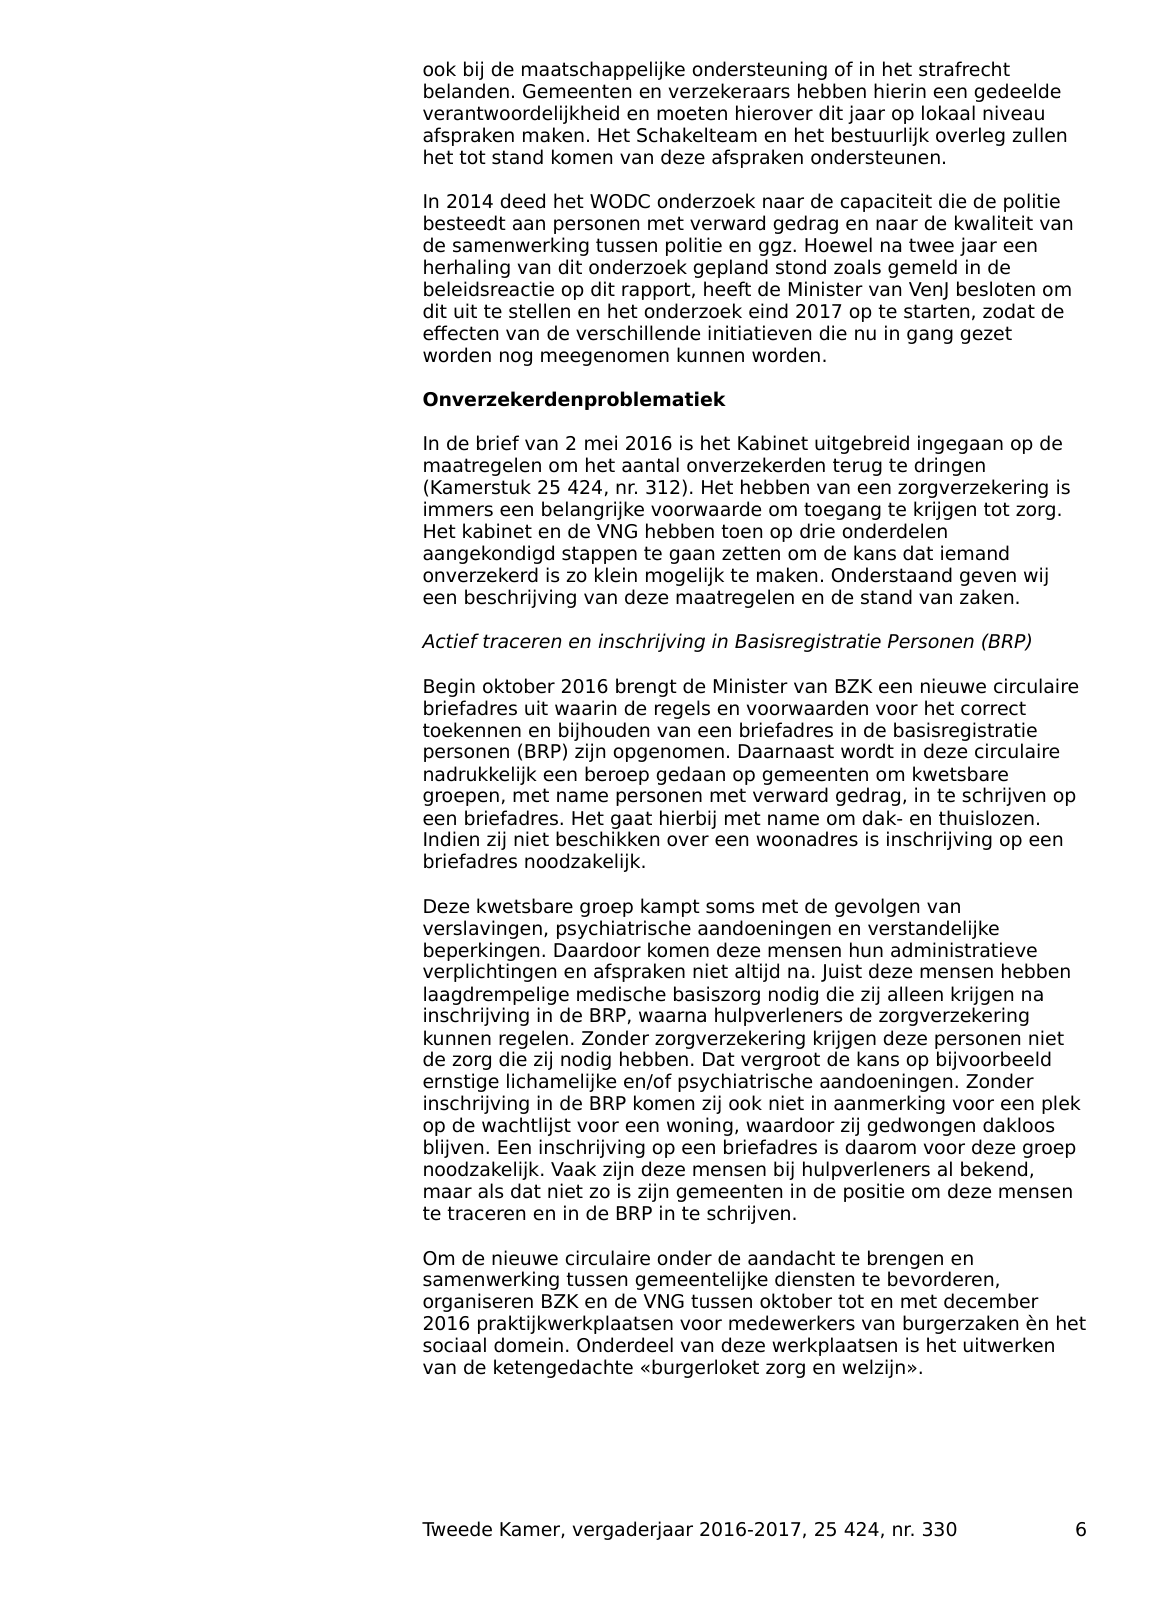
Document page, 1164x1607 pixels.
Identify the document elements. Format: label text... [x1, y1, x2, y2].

subtitle Onverzekerdenproblematiek [422, 389, 1087, 411]
text In 2014 deed het WODC onderzoek naar de capaciteit die de politie besteedt aan personen met verward gedrag en naar de kwaliteit van de samenwerking tussen politie en ggz. Hoewel na twee jaar een herhaling van dit onderzoek gepland stond zoals gemeld in de beleidsreactie op dit rapport, heeft de Minister van VenJ besloten om dit uit te stellen en het onderzoek eind 2017 op te starten, zodat de effecten van de verschillende initiatieven die nu in gang gezet worden nog meegenomen kunnen worden. [422, 191, 1087, 367]
text Om de nieuwe circulaire onder de aandacht te brengen en samenwerking tussen gemeentelijke diensten te bevorderen, organiseren BZK en de VNG tussen oktober tot en met december 2016 praktijkwerkplaatsen voor medewerkers van burgerzaken èn het sociaal domein. Onderdeel van deze werkplaatsen is het uitwerken van de ketengedachte «burgerloket zorg en welzijn». [422, 1247, 1087, 1379]
text Begin oktober 2016 brengt de Minister van BZK een nieuwe circulaire briefadres uit waarin de regels en voorwaarden voor het correct toekennen en bijhouden van een briefadres in de basisregistratie personen (BRP) zijn opgenomen. Daarnaast wordt in deze circulaire nadrukkelijk een beroep gedaan op gemeenten om kwetsbare groepen, met name personen met verward gedrag, in te schrijven op een briefadres. Het gaat hierbij met name om dak- en thuislozen. Indien zij niet beschikken over een woonadres is inschrijving op een briefadres noodzakelijk. [422, 676, 1087, 873]
text Deze kwetsbare groep kampt soms met de gevolgen van verslavingen, psychiatrische aandoeningen en verstandelijke beperkingen. Daardoor komen deze mensen hun administratieve verplichtingen en afspraken niet altijd na. Juist deze mensen hebben laagdrempelige medische basiszorg nodig die zij alleen krijgen na inschrijving in de BRP, waarna hulpverleners de zorgverzekering kunnen regelen. Zonder zorgverzekering krijgen deze personen niet de zorg die zij nodig hebben. Dat vergroot de kans op bijvoorbeeld ernstige lichamelijke en/of psychiatrische aandoeningen. Zonder inschrijving in de BRP komen zij ook niet in aanmerking voor een plek op de wachtlijst voor een woning, waardoor zij gedwongen dakloos blijven. Een inschrijving op een briefadres is daarom voor deze groep noodzakelijk. Vaak zijn deze mensen bij hulpverleners al bekend, maar als dat niet zo is zijn gemeenten in de positie om deze mensen te traceren en in de BRP in te schrijven. [422, 896, 1087, 1225]
text In de brief van 2 mei 2016 is het Kabinet uitgebreid ingegaan op de maatregelen om het aantal onverzekerden terug te dringen (Kamerstuk 25 424, nr. 312). Het hebben van een zorgverzekering is immers een belangrijke voorwaarde om toegang te krijgen tot zorg. Het kabinet en de VNG hebben toen op drie onderdelen aangekondigd stappen te gaan zetten om de kans dat iemand onverzekerd is zo klein mogelijk te maken. Onderstaand geven wij een beschrijving van deze maatregelen en de stand van zaken. [422, 433, 1087, 609]
subtitle Actief traceren en inschrijving in Basisregistratie Personen (BRP) [422, 631, 1087, 653]
text ook bij de maatschappelijke ondersteuning of in het strafrecht belanden. Gemeenten en verzekeraars hebben hierin een gedeelde verantwoordelijkheid en moeten hierover dit jaar op lokaal niveau afspraken maken. Het Schakelteam en het bestuurlijk overleg zullen het tot stand komen van deze afspraken ondersteunen. [422, 59, 1087, 169]
